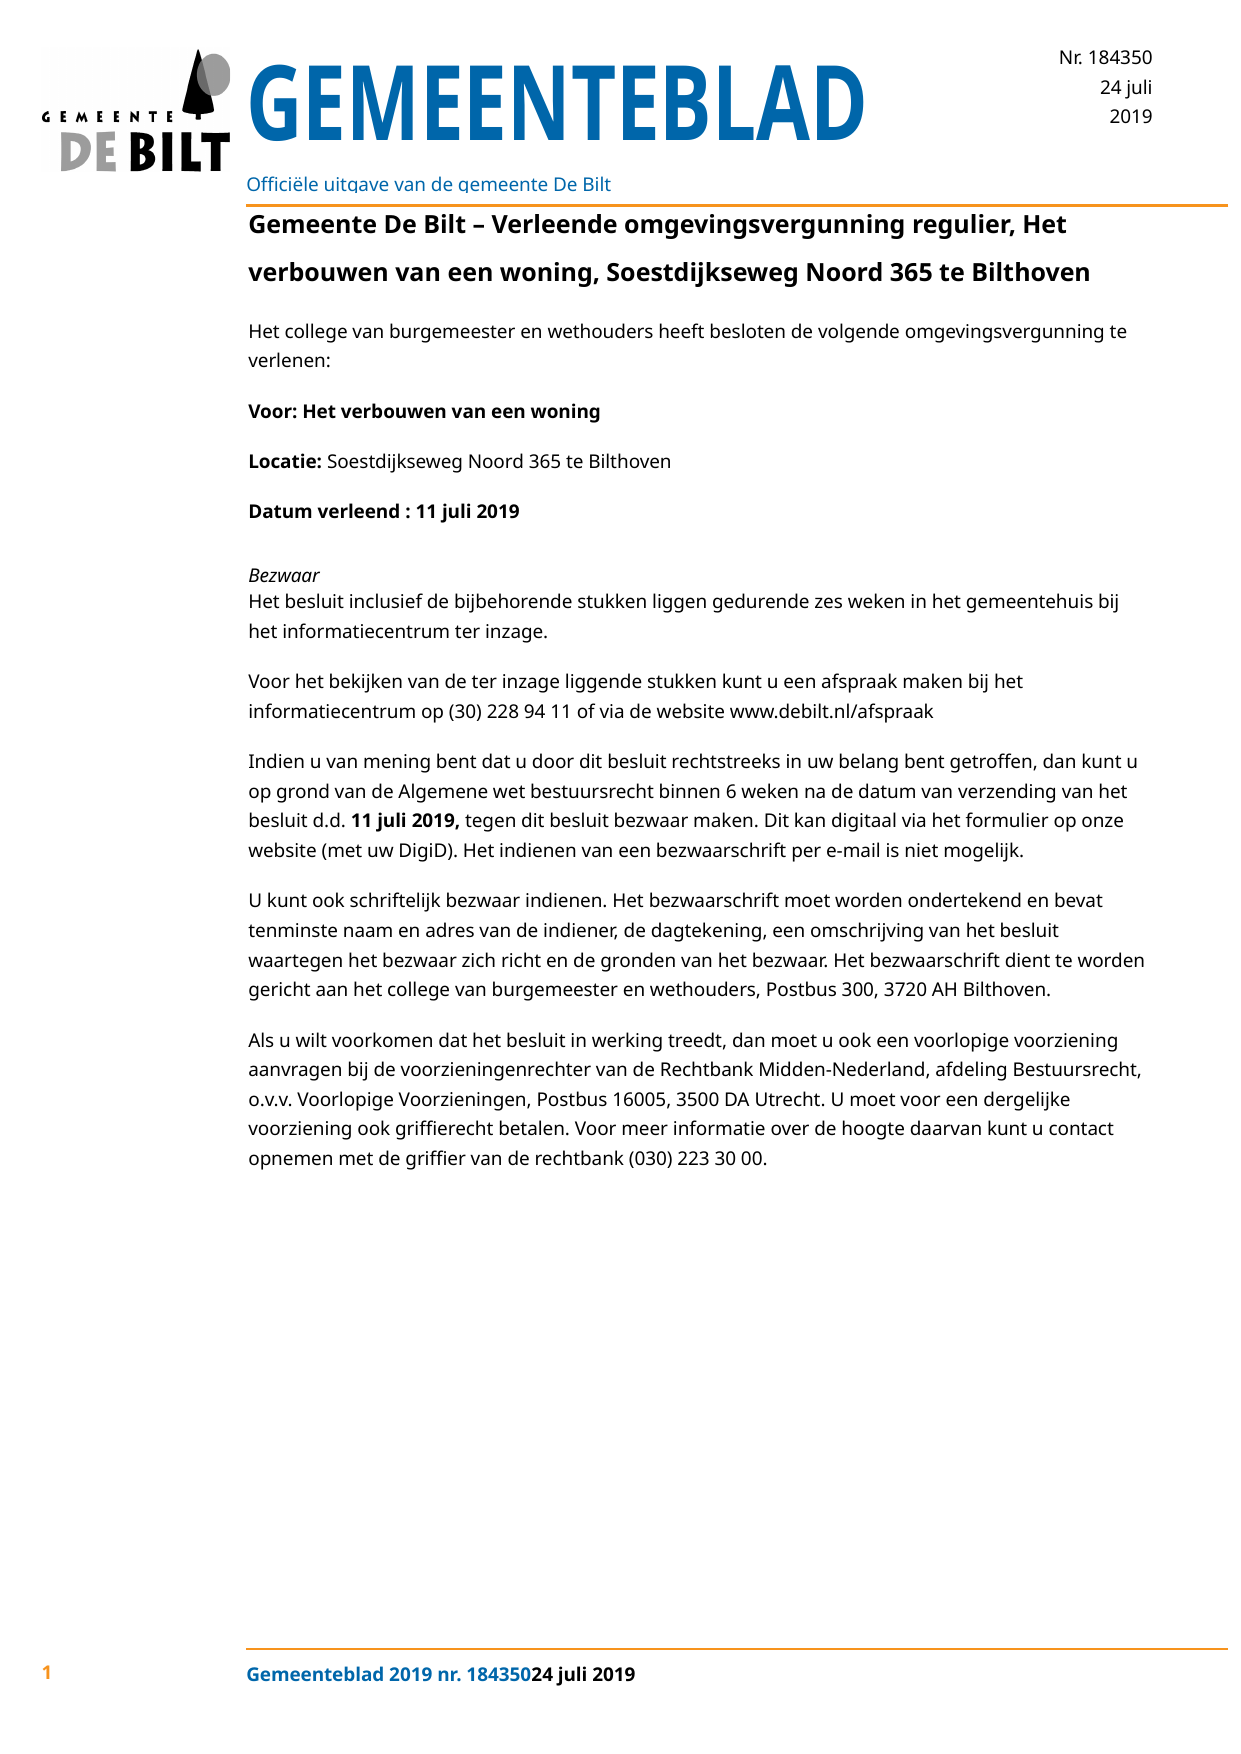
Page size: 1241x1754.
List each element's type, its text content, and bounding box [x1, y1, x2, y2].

text Voor: Het verbouwen van een woning [248, 398, 1152, 424]
text Datum verleend : 11 juli 2019 [248, 499, 1152, 524]
text Gemeente De Bilt – Verleende omgevingsvergunning regulier, Het verbouwen van een woning, Soestdijkseweg Noord 365 te Bilthoven [248, 207, 1152, 288]
text Het besluit inclusief de bijbehorende stukken liggen gedurende zes weken in het gemeentehuis bij het informatiecentrum ter inzage. [248, 588, 1152, 644]
picture [41, 47, 231, 172]
text Als u wilt voorkomen dat het besluit in werking treedt, dan moet u ook een voorlopige voorziening aanvragen bij de voorzieningenrechter van de Rechtbank Midden-Nederland, afdeling Bestuursrecht, o.v.v. Voorlopige Voorzieningen, Postbus 16005, 3500 DA Utrecht. U moet voor een dergelijke voorziening ook griffierecht betalen. Voor meer informatie over de hoogte daarvan kunt u contact opnemen met de griffier van de rechtbank (030) 223 30 00. [248, 1027, 1152, 1171]
text Locatie: Soestdijkseweg Noord 365 te Bilthoven [248, 448, 1152, 474]
text Indien u van mening bent dat u door dit besluit rechtstreeks in uw belang bent getroffen, dan kunt u op grond van de Algemene wet bestuursrecht binnen 6 weken na de datum van verzending van het besluit d.d. 11 juli 2019, tegen dit besluit bezwaar maken. Dit kan digitaal via het formulier op onze website (met uw DigiD). Het indienen van een bezwaarschrift per e-mail is niet mogelijk. [248, 748, 1152, 863]
text Bezwaar [248, 563, 1152, 588]
text Het college van burgemeester en wethouders heeft besloten de volgende omgevingsvergunning te verlenen: [248, 318, 1152, 373]
text U kunt ook schriftelijk bezwaar indienen. Het bezwaarschrift moet worden ondertekend en bevat tenminste naam en adres van de indiener, de dagtekening, een omschrijving van het besluit waartegen het bezwaar zich richt en de gronden van het bezwaar. Het bezwaarschrift dient te worden gericht aan het college van burgemeester en wethouders, Postbus 300, 3720 AH Bilthoven. [248, 888, 1152, 1002]
text Voor het bekijken van de ter inzage liggende stukken kunt u een afspraak maken bij het informatiecentrum op (30) 228 94 11 of via de website www.debilt.nl/afspraak [248, 668, 1152, 724]
